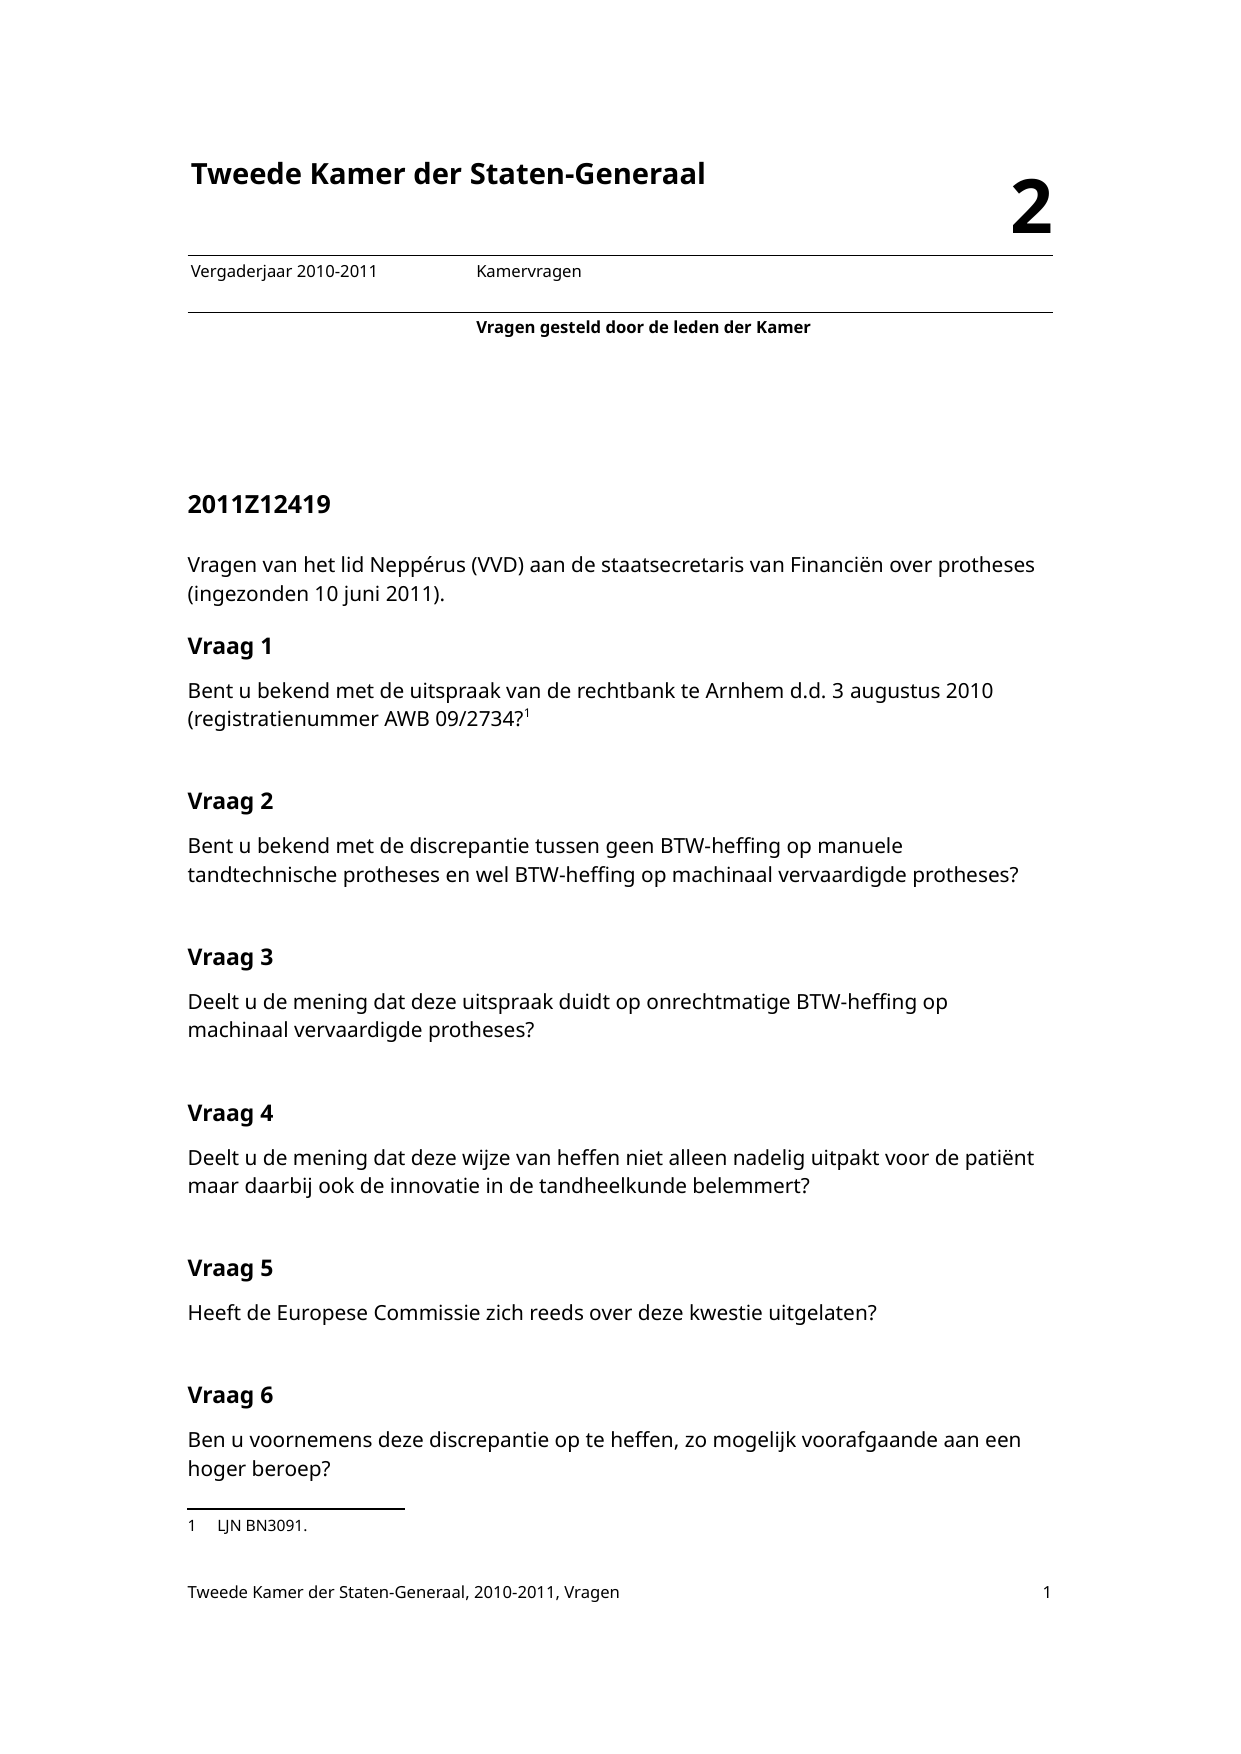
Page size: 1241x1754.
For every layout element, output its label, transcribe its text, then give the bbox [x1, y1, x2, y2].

text Vragen van het lid Neppérus (VVD) aan de staatsecretaris van Financiën over protheses (ingezonden 10 juni 2011). [187, 550, 1053, 607]
subtitle Vraag 1 [187, 630, 1053, 661]
table_header Tweede Kamer der Staten-Generaal [188, 150, 879, 255]
text Heeft de Europese Commissie zich reeds over deze kwestie uitgelaten? [187, 1298, 1053, 1327]
text Ben u voornemens deze discrepantie op te heffen, zo mogelijk voorafgaande aan een hoger beroep? [187, 1426, 1053, 1482]
subtitle Vraag 5 [187, 1252, 1053, 1283]
text 2011Z12419 [187, 487, 1053, 521]
text Bent u bekend met de discrepantie tussen geen BTW-heffing op manuele tandtechnische protheses en wel BTW-heffing op machinaal vervaardigde protheses? [187, 832, 1053, 888]
table_cell Vragen gesteld door de leden der Kamer [473, 313, 1053, 339]
table_cell Vergaderjaar 2010-2011 [188, 256, 473, 312]
text Deelt u de mening dat deze wijze van heffen niet alleen nadelig uitpakt voor de patiënt maar daarbij ook de innovatie in de tandheelkunde belemmert? [187, 1143, 1053, 1200]
table_cell [188, 313, 473, 339]
text Bent u bekend met de uitspraak van de rechtbank te Arnhem d.d. 3 augustus 2010 (registratienummer AWB 09/2734? [187, 676, 1053, 733]
text Deelt u de mening dat deze uitspraak duidt op onrechtmatige BTW-heffing op machinaal vervaardigde protheses? [187, 987, 1053, 1044]
subtitle Vraag 6 [187, 1379, 1053, 1411]
subtitle Vraag 3 [187, 941, 1053, 972]
subtitle Vraag 4 [187, 1097, 1053, 1128]
text LJN BN3091. [187, 1508, 1053, 1536]
table_cell Kamervragen [473, 256, 1053, 312]
table_header 2 [880, 150, 1053, 255]
subtitle Vraag 2 [187, 785, 1053, 817]
